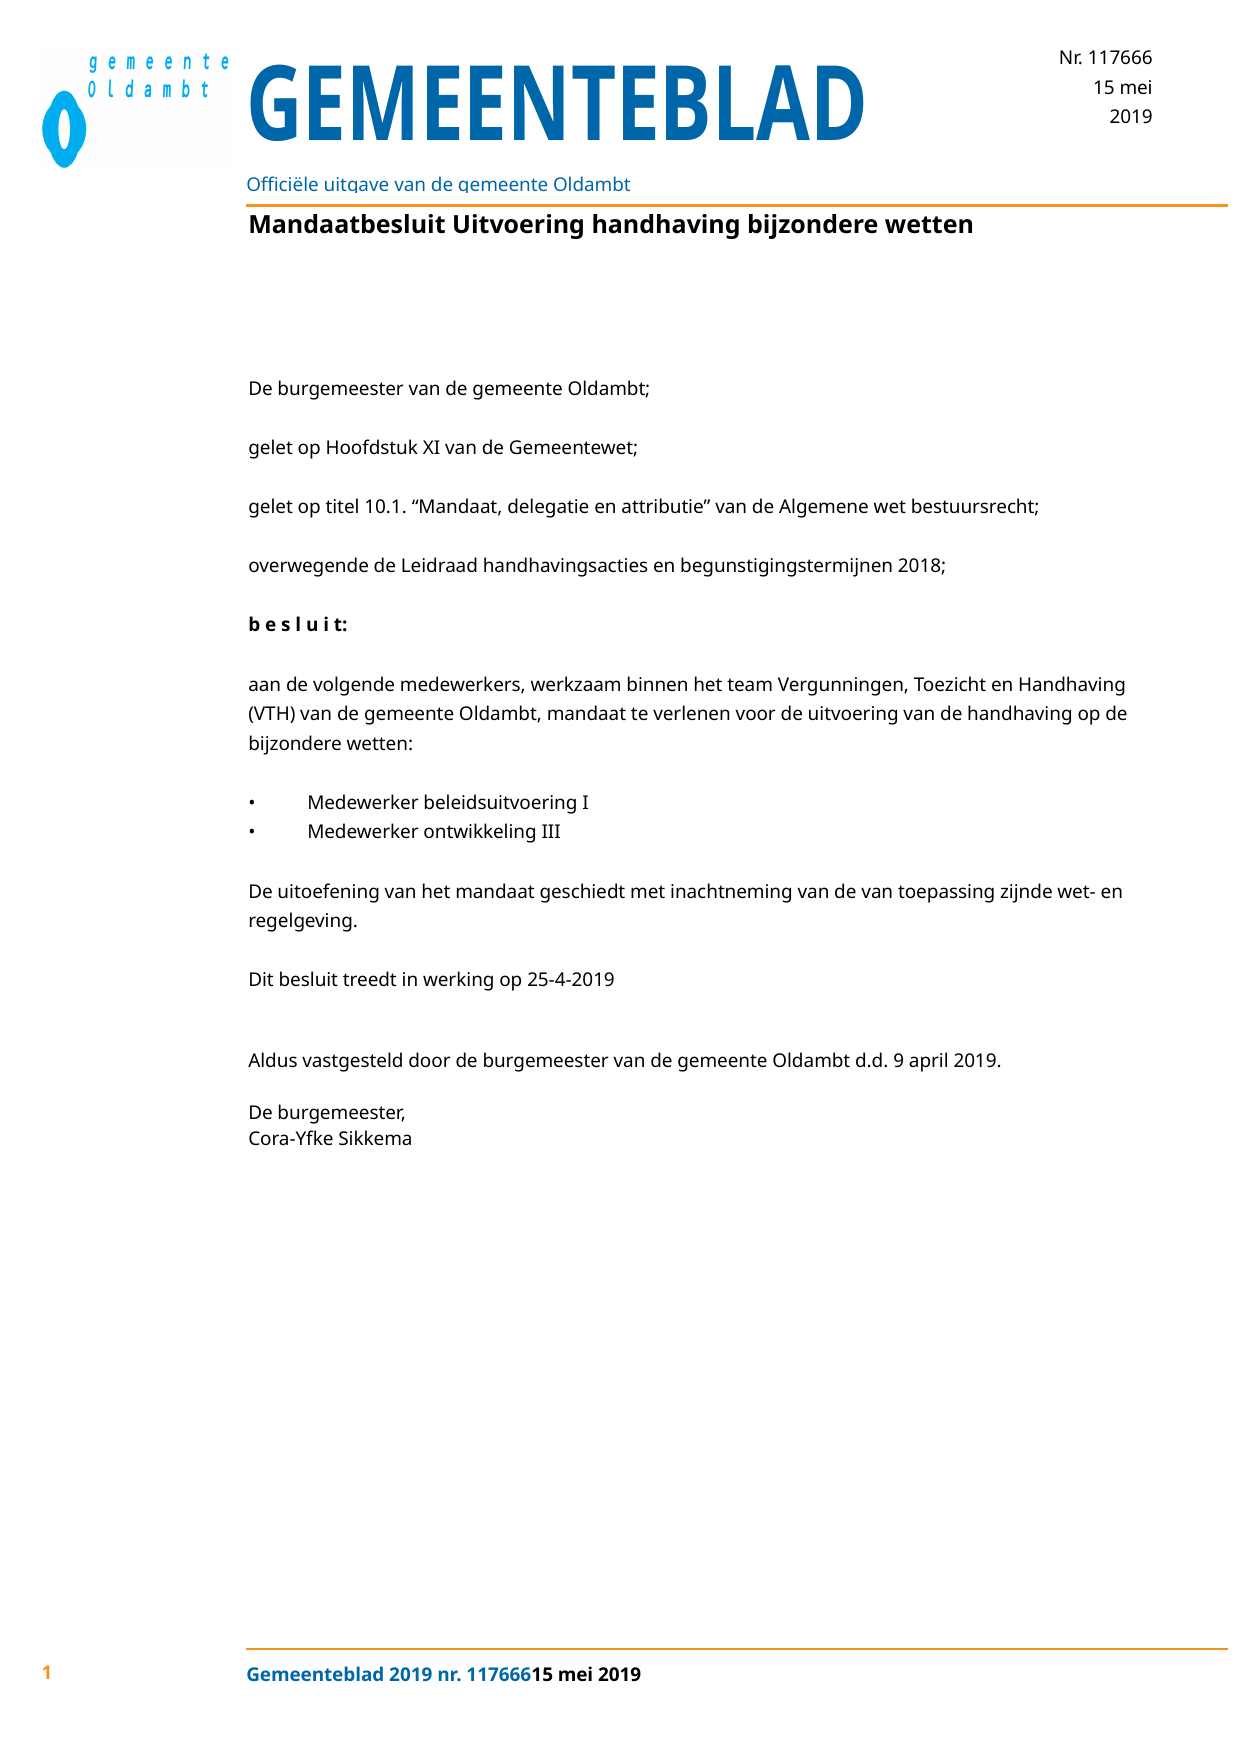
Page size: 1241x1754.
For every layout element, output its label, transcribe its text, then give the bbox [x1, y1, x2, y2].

text De uitoefening van het mandaat geschiedt met inachtneming van de van toepassing zijnde wet- en regelgeving. [248, 878, 1152, 933]
text De burgemeester van de gemeente Oldambt; [248, 375, 1152, 401]
text Aldus vastgesteld door de burgemeester van de gemeente Oldambt d.d. 9 april 2019. [248, 1048, 1152, 1073]
text Cora-Yfke Sikkema [248, 1125, 1152, 1151]
text aan de volgende medewerkers, werkzaam binnen het team Vergunningen, Toezicht en Handhaving (VTH) van de gemeente Oldambt, mandaat te verlenen voor de uitvoering van de handhaving op de bijzondere wetten: [248, 671, 1152, 756]
picture [41, 47, 231, 172]
text overwegende de Leidraad handhavingsacties en begunstigingstermijnen 2018; [248, 552, 1152, 578]
text Dit besluit treedt in werking op 25-4-2019 [248, 967, 1152, 992]
list Medewerker beleidsuitvoering I [248, 789, 1152, 815]
text b e s l u i t: [248, 612, 1152, 637]
text De burgemeester, [248, 1099, 1152, 1125]
text gelet op titel 10.1. “Mandaat, delegatie en attributie” van de Algemene wet bestuursrecht; [248, 493, 1152, 519]
text gelet op Hoofdstuk XI van de Gemeentewet; [248, 434, 1152, 460]
list Medewerker ontwikkeling III [248, 819, 1152, 844]
text Mandaatbesluit Uitvoering handhaving bijzondere wetten [248, 207, 1152, 241]
